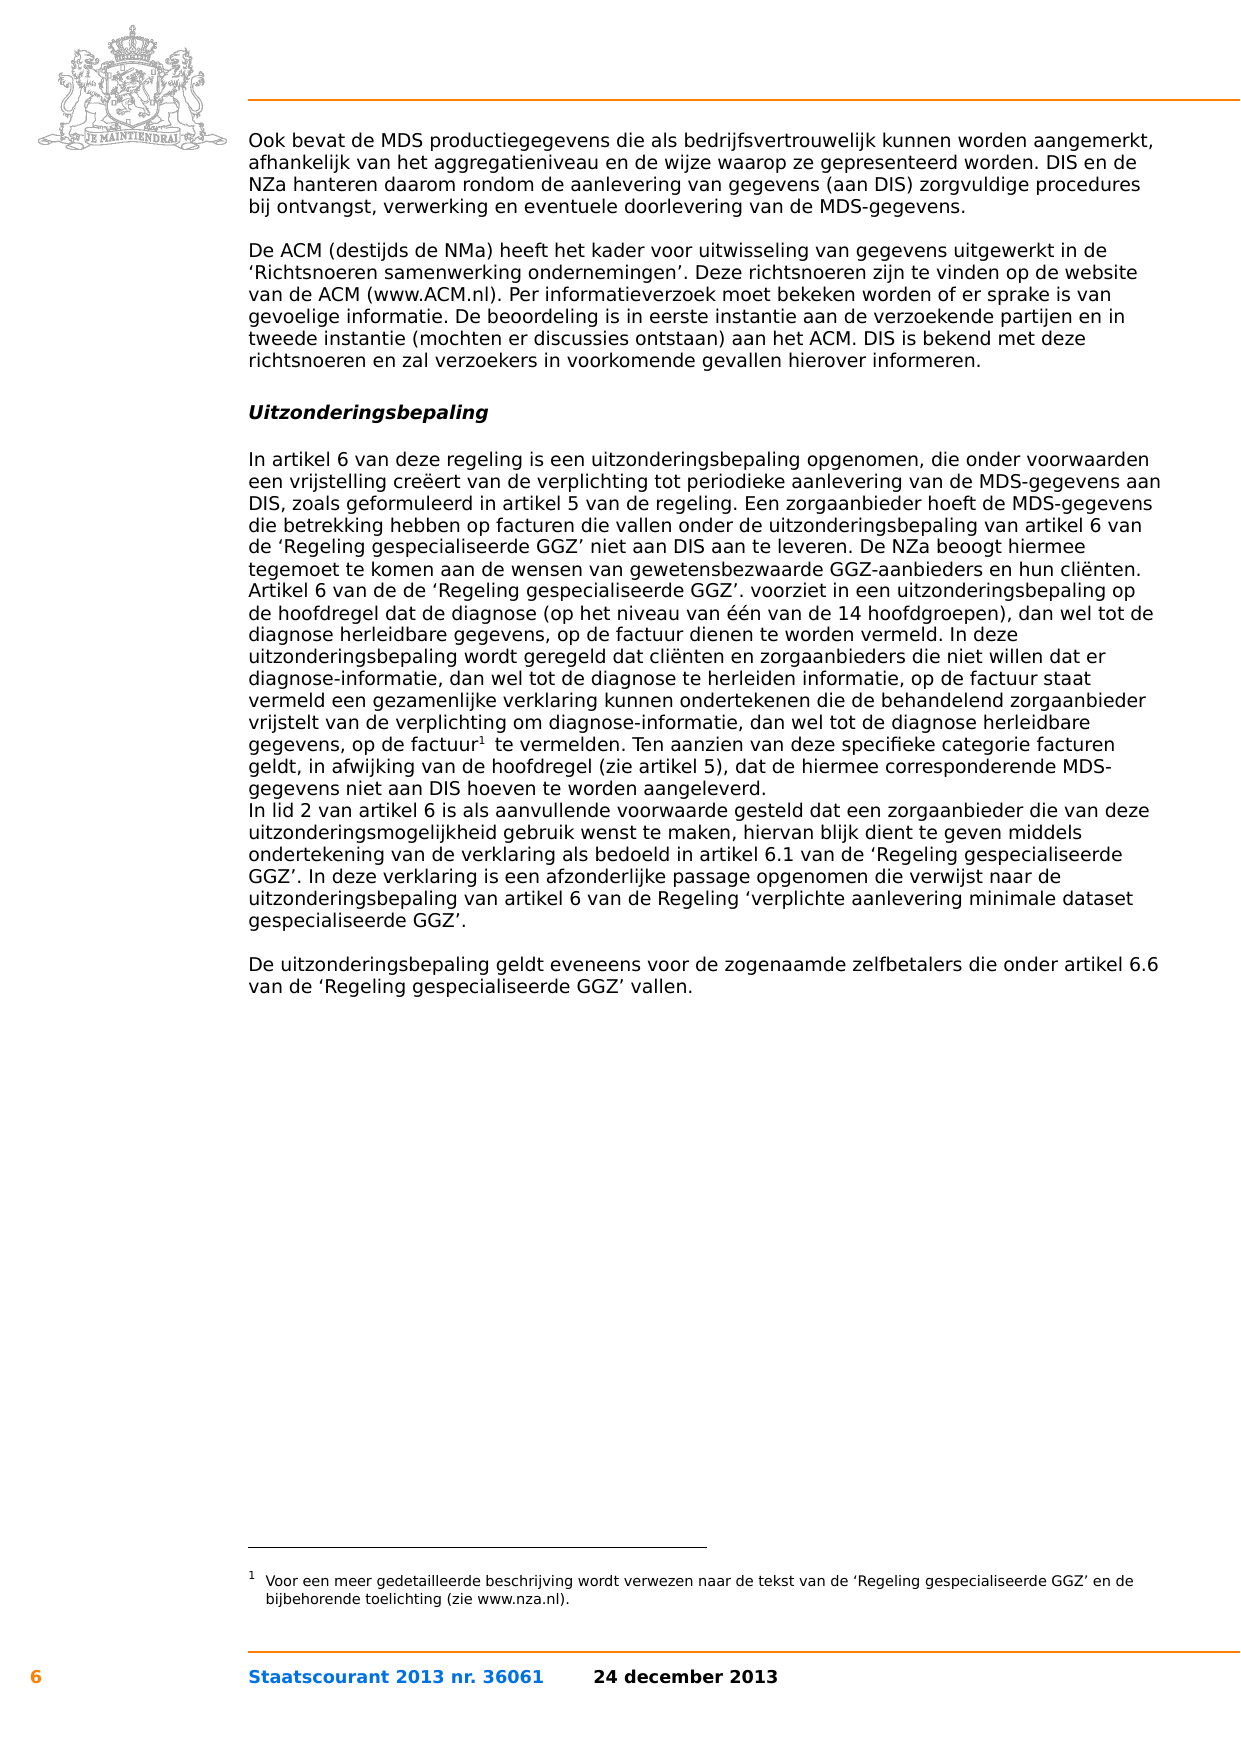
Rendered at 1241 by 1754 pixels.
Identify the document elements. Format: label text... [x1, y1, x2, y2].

text Ook bevat de MDS productiegegevens die als bedrijfsvertrouwelijk kunnen worden aangemerkt, afhankelijk van het aggregatieniveau en de wijze waarop ze gepresenteerd worden. DIS en de NZa hanteren daarom rondom de aanlevering van gegevens (aan DIS) zorgvuldige procedures bij ontvangst, verwerking en eventuele doorlevering van de MDS-gegevens. [248, 130, 1163, 218]
text In lid 2 van artikel 6 is als aanvullende voorwaarde gesteld dat een zorgaanbieder die van deze uitzonderingsmogelijkheid gebruik wenst te maken, hiervan blijk dient te geven middels ondertekening van de verklaring als bedoeld in artikel 6.1 van de ‘Regeling gespecialiseerde GGZ’. In deze verklaring is een afzonderlijke passage opgenomen die verwijst naar de uitzonderingsbepaling van artikel 6 van de Regeling ‘verplichte aanlevering minimale dataset gespecialiseerde GGZ’. [248, 800, 1163, 932]
subtitle Uitzonderingsbepaling [248, 402, 1163, 423]
picture [38, 25, 227, 150]
text In artikel 6 van deze regeling is een uitzonderingsbepaling opgenomen, die onder voorwaarden een vrijstelling creëert van de verplichting tot periodieke aanlevering van de MDS-gegevens aan DIS, zoals geformuleerd in artikel 5 van de regeling. Een zorgaanbieder hoeft de MDS-gegevens die betrekking hebben op facturen die vallen onder de uitzonderingsbepaling van artikel 6 van de ‘Regeling gespecialiseerde GGZ’ niet aan DIS aan te leveren. De NZa beoogt hiermee tegemoet te komen aan de wensen van gewetensbezwaarde GGZ-aanbieders en hun cliënten. Artikel 6 van de de ‘Regeling gespecialiseerde GGZ’. voorziet in een uitzonderingsbepaling op de hoofdregel dat de diagnose (op het niveau van één van de 14 hoofdgroepen), dan wel tot de diagnose herleidbare gegevens, op de factuur dienen te worden vermeld. In deze uitzonderingsbepaling wordt geregeld dat cliënten en zorgaanbieders die niet willen dat er diagnose-informatie, dan wel tot de diagnose te herleiden informatie, op de factuur staat vermeld een gezamenlijke verklaring kunnen ondertekenen die de behandelend zorgaanbieder vrijstelt van de verplichting om diagnose-informatie, dan wel tot de diagnose herleidbare gegevens, op de factuur te vermelden. Ten aanzien van deze specifieke categorie facturen geldt, in afwijking van de hoofdregel (zie artikel 5), dat de hiermee corresponderende MDS-gegevens niet aan DIS hoeven te worden aangeleverd. [248, 448, 1163, 800]
text De ACM (destijds de NMa) heeft het kader voor uitwisseling van gegevens uitgewerkt in de ‘Richtsnoeren samenwerking ondernemingen’. Deze richtsnoeren zijn te vinden op de website van de ACM (www.ACM.nl). Per informatieverzoek moet bekeken worden of er sprake is van gevoelige informatie. De beoordeling is in eerste instantie aan de verzoekende partijen en in tweede instantie (mochten er discussies ontstaan) aan het ACM. DIS is bekend met deze richtsnoeren en zal verzoekers in voorkomende gevallen hierover informeren. [248, 240, 1163, 372]
text Voor een meer gedetailleerde beschrijving wordt verwezen naar de tekst van de ‘Regeling gespecialiseerde GGZ’ en de bijbehorende toelichting (zie www.nza.nl). [248, 1569, 1163, 1608]
text De uitzonderingsbepaling geldt eveneens voor de zogenaamde zelfbetalers die onder artikel 6.6 van de ‘Regeling gespecialiseerde GGZ’ vallen. [248, 954, 1163, 998]
